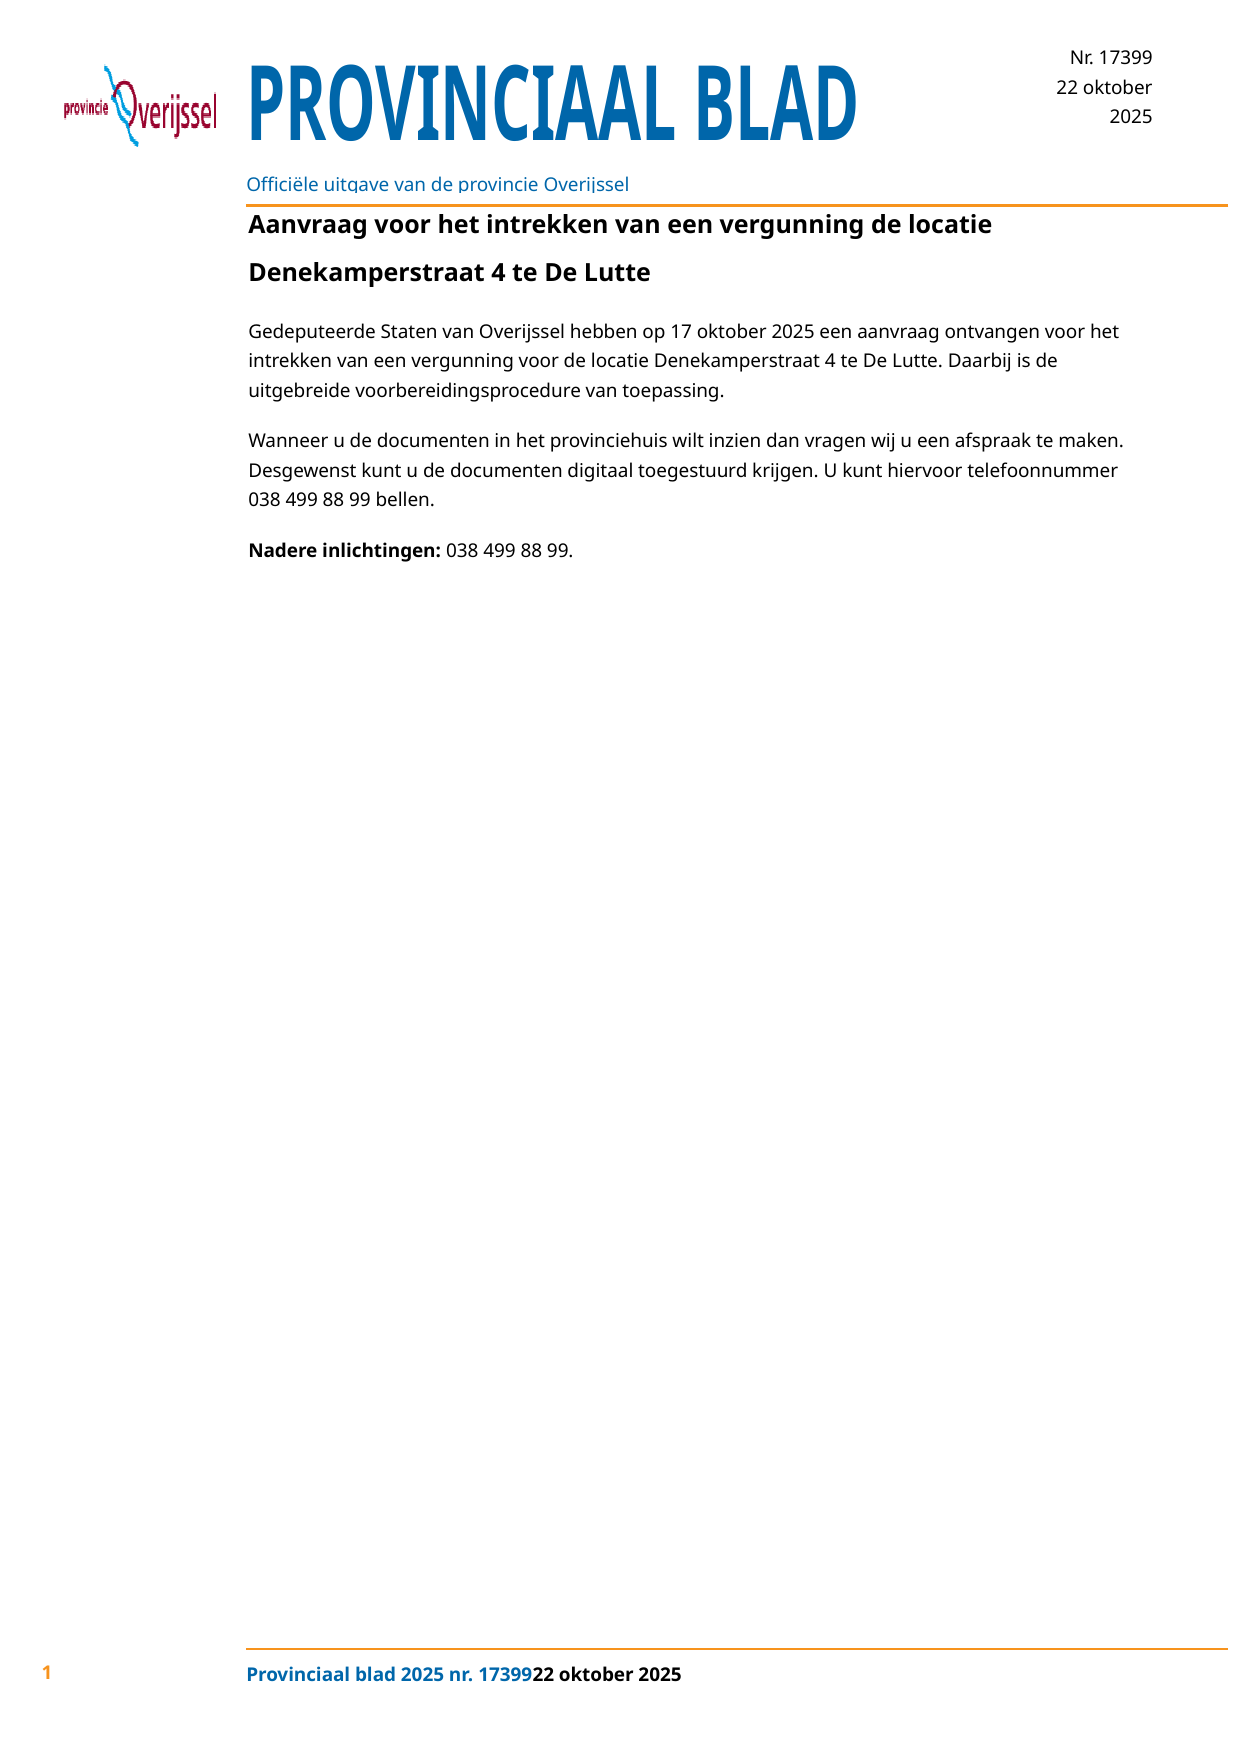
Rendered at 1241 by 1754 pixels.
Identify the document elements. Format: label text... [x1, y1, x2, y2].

text Wanneer u de documenten in het provinciehuis wilt inzien dan vragen wij u een afspraak te maken. Desgewenst kunt u de documenten digitaal toegestuurd krijgen. U kunt hiervoor telefoonnummer 038 499 88 99 bellen. [248, 427, 1152, 512]
text Nadere inlichtingen: 038 499 88 99. [248, 537, 1152, 563]
text Aanvraag voor het intrekken van een vergunning de locatie Denekamperstraat 4 te De Lutte [248, 207, 1152, 288]
text Gedeputeerde Staten van Overijssel hebben op 17 oktober 2025 een aanvraag ontvangen voor het intrekken van een vergunning voor de locatie Denekamperstraat 4 te De Lutte. Daarbij is de uitgebreide voorbereidingsprocedure van toepassing. [248, 318, 1152, 403]
picture [41, 47, 231, 172]
